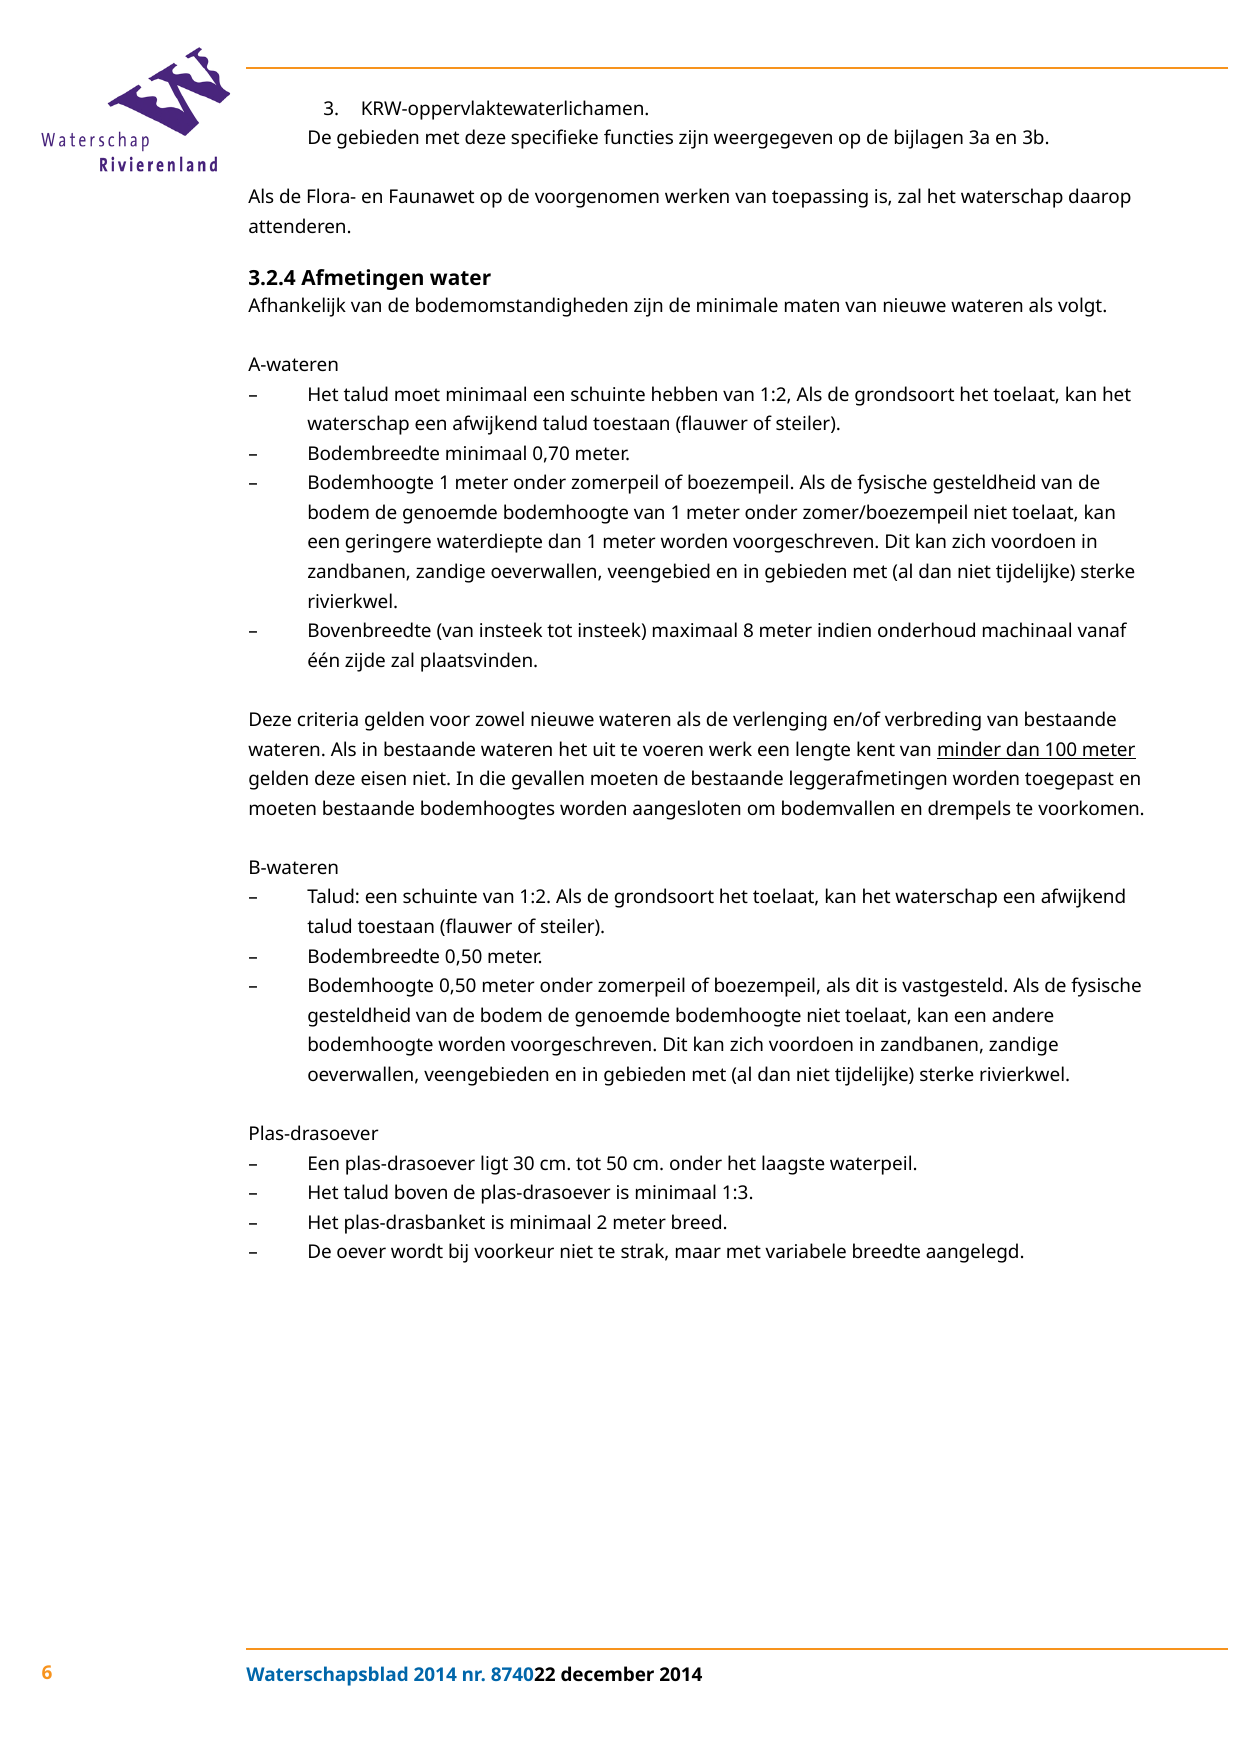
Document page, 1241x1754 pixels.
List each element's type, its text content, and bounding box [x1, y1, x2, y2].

text Plas-drasoever [248, 1120, 1152, 1146]
text Afhankelijk van de bodemomstandigheden zijn de minimale maten van nieuwe wateren als volgt. [248, 292, 1152, 318]
list Bodemhoogte 1 meter onder zomerpeil of boezempeil. Als de fysische gesteldheid van de bodem de genoemde bodemhoogte van 1 meter onder zomer/boezempeil niet toelaat, kan een geringere waterdiepte dan 1 meter worden voorgeschreven. Dit kan zich voordoen in zandbanen, zandige oeverwallen, veengebied en in gebieden met (al dan niet tijdelijke) sterke rivierkwel. [248, 469, 1152, 613]
list Bovenbreedte (van insteek tot insteek) maximaal 8 meter indien onderhoud machinaal vanaf één zijde zal plaatsvinden. [248, 617, 1152, 673]
picture [41, 47, 231, 172]
list Een plas-drasoever ligt 30 cm. tot 50 cm. onder het laagste waterpeil. [248, 1150, 1152, 1176]
text Als de Flora- en Faunawet op de voorgenomen werken van toepassing is, zal het waterschap daarop attenderen. [248, 183, 1152, 239]
list KRW-oppervlaktewaterlichamen. [323, 95, 1152, 121]
list Talud: een schuinte van 1:2. Als de grondsoort het toelaat, kan het waterschap een afwijkend talud toestaan (flauwer of steiler). [248, 884, 1152, 939]
list Het plas-drasbanket is minimaal 2 meter breed. [248, 1209, 1152, 1235]
text A-wateren [248, 351, 1152, 377]
list De oever wordt bij voorkeur niet te strak, maar met variabele breedte aangelegd. [248, 1239, 1152, 1264]
text Deze criteria gelden voor zowel nieuwe wateren als de verlenging en/of verbreding van bestaande wateren. Als in bestaande wateren het uit te voeren werk een lengte kent van minder dan 100 meter gelden deze eisen niet. In die gevallen moeten de bestaande leggerafmetingen worden toegepast en moeten bestaande bodemhoogtes worden aangesloten om bodemvallen en drempels te voorkomen. [248, 706, 1152, 821]
list Het talud boven de plas-drasoever is minimaal 1:3. [248, 1179, 1152, 1205]
list Het talud moet minimaal een schuinte hebben van 1:2, Als de grondsoort het toelaat, kan het waterschap een afwijkend talud toestaan (flauwer of steiler). [248, 381, 1152, 436]
list Bodemhoogte 0,50 meter onder zomerpeil of boezempeil, als dit is vastgesteld. Als de fysische gesteldheid van de bodem de genoemde bodemhoogte niet toelaat, kan een andere bodemhoogte worden voorgeschreven. Dit kan zich voordoen in zandbanen, zandige oeverwallen, veengebieden en in gebieden met (al dan niet tijdelijke) sterke rivierkwel. [248, 972, 1152, 1087]
text 3.2.4 Afmetingen water [248, 263, 1152, 292]
text B-wateren [248, 854, 1152, 880]
list Bodembreedte minimaal 0,70 meter. [248, 440, 1152, 466]
list Bodembreedte 0,50 meter. [248, 943, 1152, 968]
list De gebieden met deze specifieke functies zijn weergegeven op de bijlagen 3a en 3b. [248, 124, 1152, 150]
